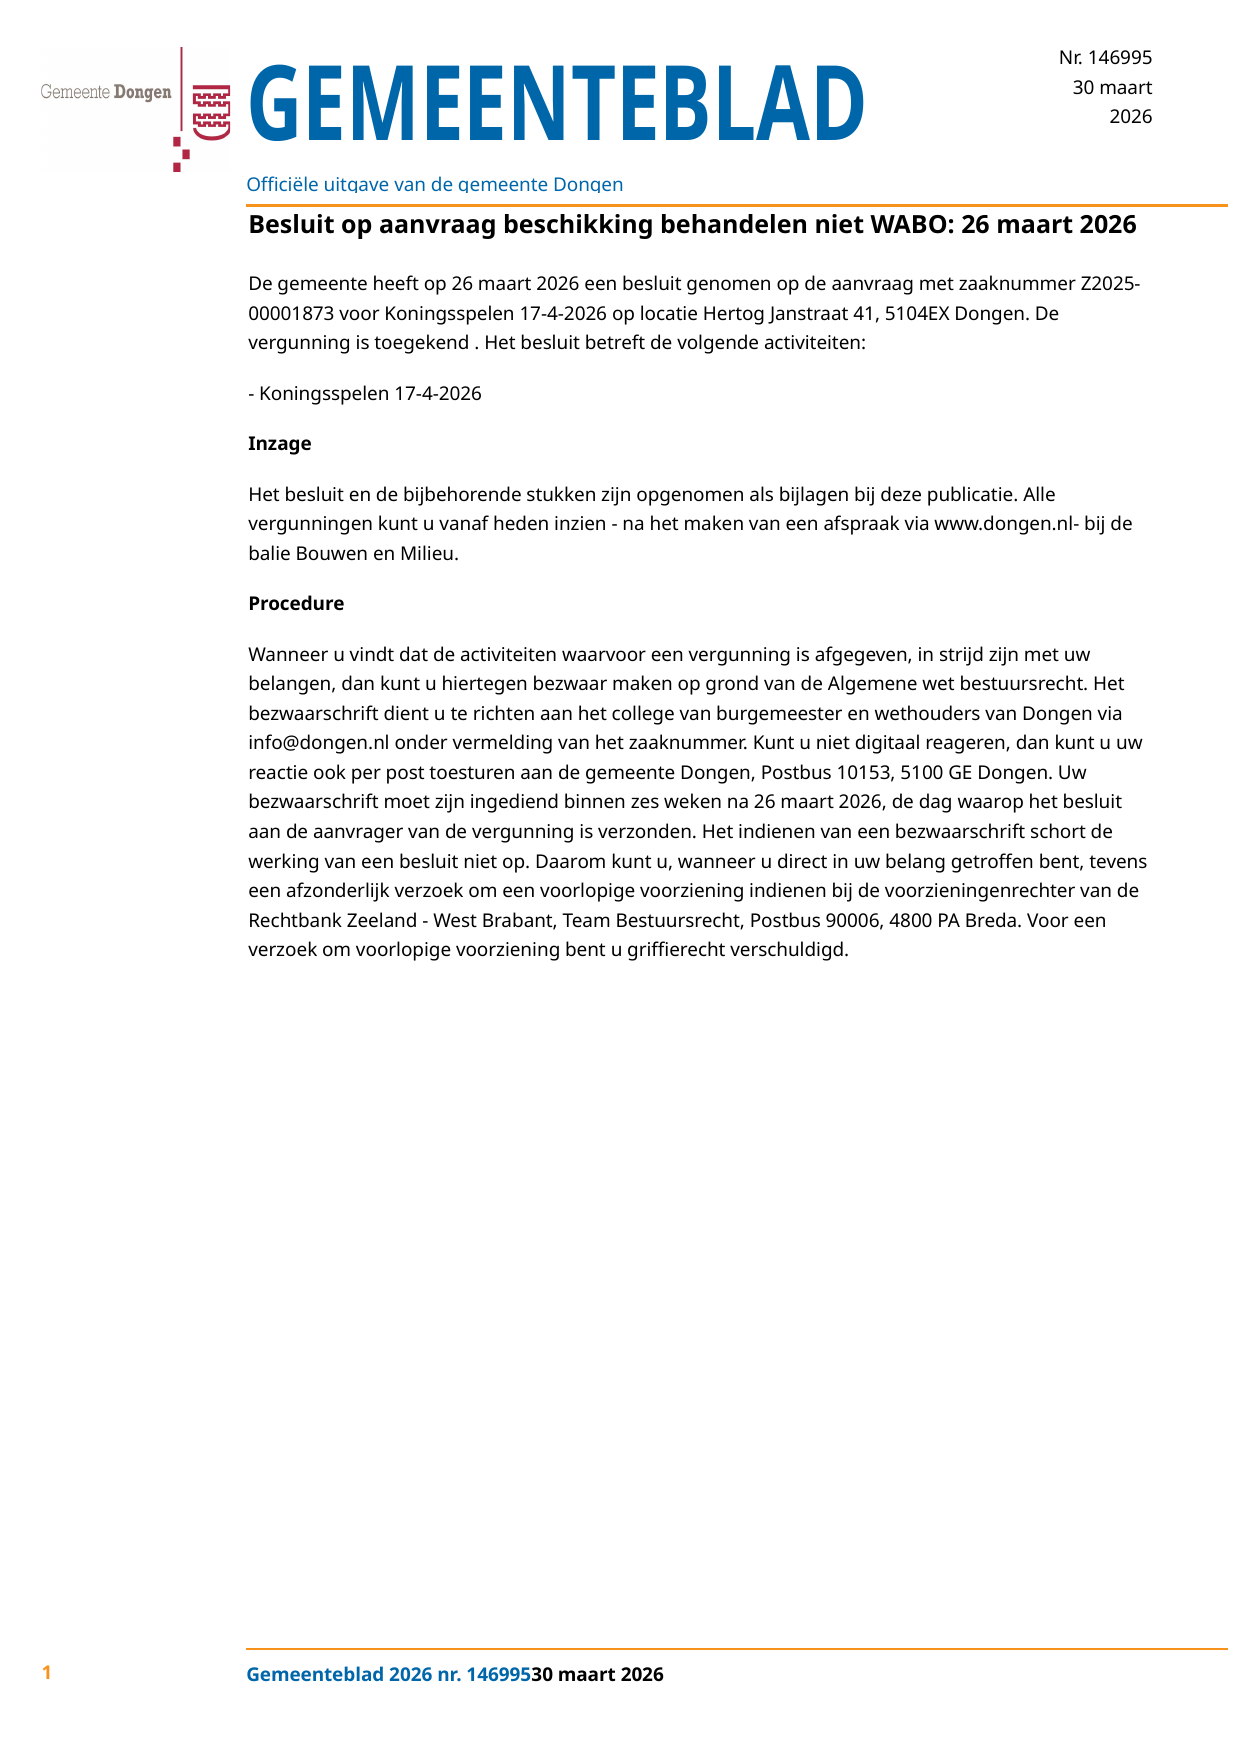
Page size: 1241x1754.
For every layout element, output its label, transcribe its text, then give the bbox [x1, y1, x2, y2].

text De gemeente heeft op 26 maart 2026 een besluit genomen op de aanvraag met zaaknummer Z2025-00001873 voor Koningsspelen 17-4-2026 op locatie Hertog Janstraat 41, 5104EX Dongen. De vergunning is toegekend . Het besluit betreft de volgende activiteiten: [248, 270, 1152, 355]
text Besluit op aanvraag beschikking behandelen niet WABO: 26 maart 2026 [248, 207, 1152, 241]
text Het besluit en de bijbehorende stukken zijn opgenomen als bijlagen bij deze publicatie. Alle vergunningen kunt u vanaf heden inzien - na het maken van een afspraak via www.dongen.nl- bij de balie Bouwen en Milieu. [248, 481, 1152, 566]
text Inzage [248, 430, 1152, 456]
text Procedure [248, 590, 1152, 616]
text Wanneer u vindt dat de activiteiten waarvoor een vergunning is afgegeven, in strijd zijn met uw belangen, dan kunt u hiertegen bezwaar maken op grond van de Algemene wet bestuursrecht. Het bezwaarschrift dient u te richten aan het college van burgemeester en wethouders van Dongen via info@dongen.nl onder vermelding van het zaaknummer. Kunt u niet digitaal reageren, dan kunt u uw reactie ook per post toesturen aan de gemeente Dongen, Postbus 10153, 5100 GE Dongen. Uw bezwaarschrift moet zijn ingediend binnen zes weken na 26 maart 2026, de dag waarop het besluit aan de aanvrager van de vergunning is verzonden. Het indienen van een bezwaarschrift schort de werking van een besluit niet op. Daarom kunt u, wanneer u direct in uw belang getroffen bent, tevens een afzonderlijk verzoek om een voorlopige voorziening indienen bij de voorzieningenrechter van de Rechtbank Zeeland - West Brabant, Team Bestuursrecht, Postbus 90006, 4800 PA Breda. Voor een verzoek om voorlopige voorziening bent u griffierecht verschuldigd. [248, 641, 1152, 962]
text - Koningsspelen 17-4-2026 [248, 380, 1152, 406]
picture [41, 47, 231, 172]
